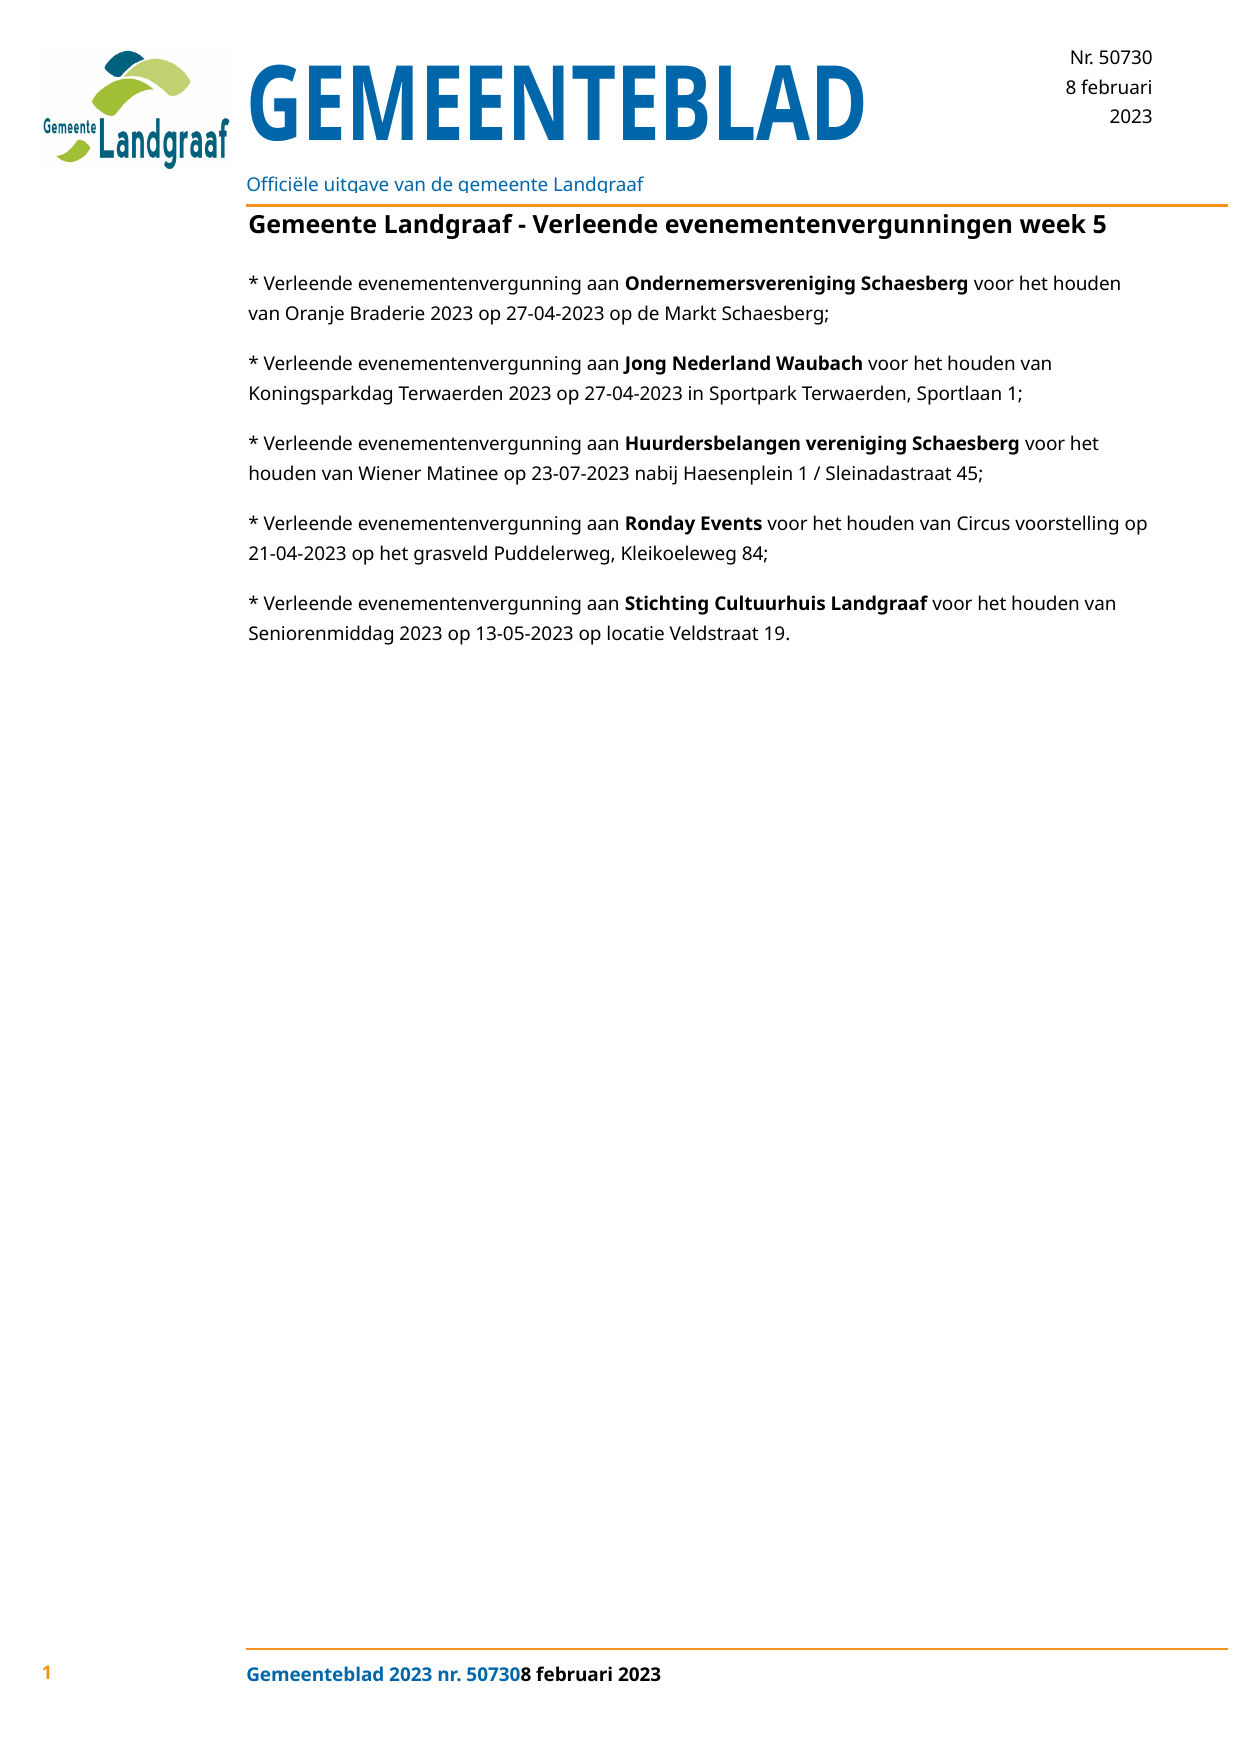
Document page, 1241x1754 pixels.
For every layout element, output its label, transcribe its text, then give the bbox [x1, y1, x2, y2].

text * Verleende evenementenvergunning aan Ondernemersvereniging Schaesberg voor het houden van Oranje Braderie 2023 op 27-04-2023 op de Markt Schaesberg; [248, 270, 1152, 326]
text * Verleende evenementenvergunning aan Jong Nederland Waubach voor het houden van Koningsparkdag Terwaerden 2023 op 27-04-2023 in Sportpark Terwaerden, Sportlaan 1; [248, 350, 1152, 406]
picture [41, 47, 231, 172]
text Gemeente Landgraaf - Verleende evenementenvergunningen week 5 [248, 207, 1152, 241]
text * Verleende evenementenvergunning aan Stichting Cultuurhuis Landgraaf voor het houden van Seniorenmiddag 2023 op 13-05-2023 op locatie Veldstraat 19. [248, 590, 1152, 646]
text * Verleende evenementenvergunning aan Ronday Events voor het houden van Circus voorstelling op 21-04-2023 op het grasveld Puddelerweg, Kleikoeleweg 84; [248, 510, 1152, 566]
text * Verleende evenementenvergunning aan Huurdersbelangen vereniging Schaesberg voor het houden van Wiener Matinee op 23-07-2023 nabij Haesenplein 1 / Sleinadastraat 45; [248, 430, 1152, 486]
